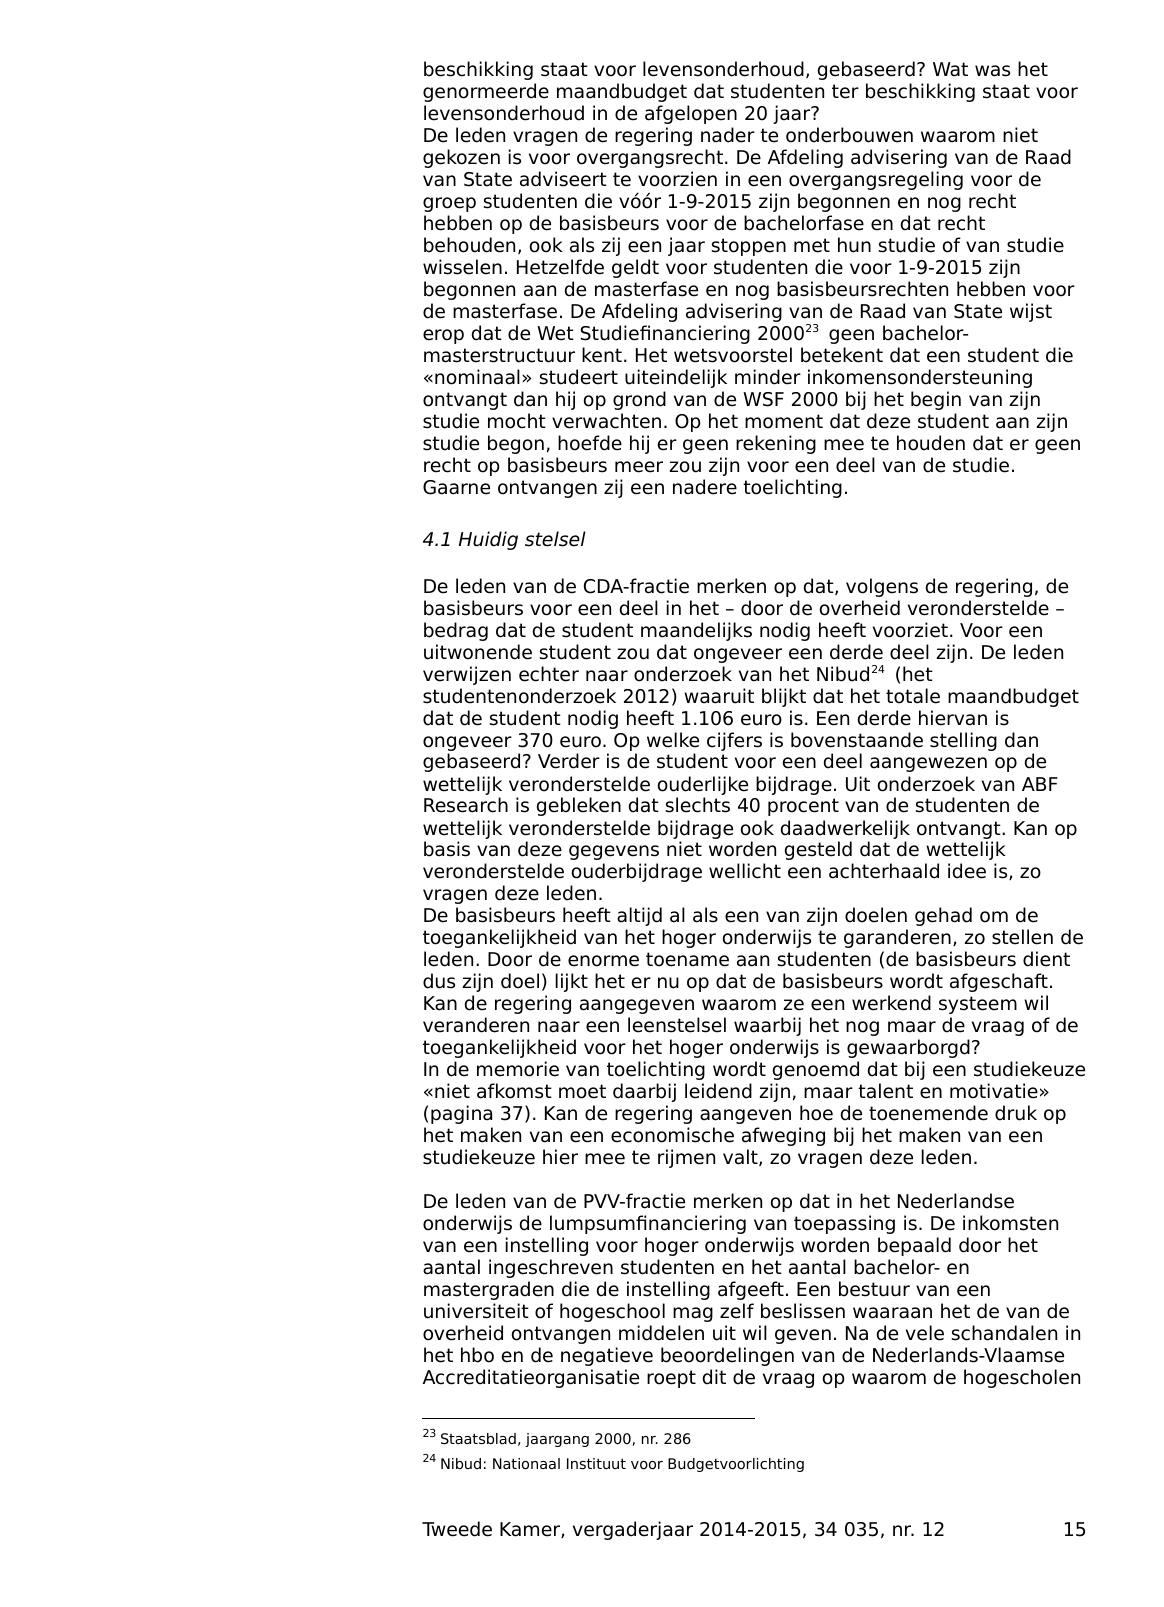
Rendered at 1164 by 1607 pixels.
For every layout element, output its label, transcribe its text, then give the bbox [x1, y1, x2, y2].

text De leden van de PVV-fractie merken op dat in het Nederlandse onderwijs de lumpsumfinanciering van toepassing is. De inkomsten van een instelling voor hoger onderwijs worden bepaald door het aantal ingeschreven studenten en het aantal bachelor- en mastergraden die de instelling afgeeft. Een bestuur van een universiteit of hogeschool mag zelf beslissen waaraan het de van de overheid ontvangen middelen uit wil geven. Na de vele schandalen in het hbo en de negatieve beoordelingen van de Nederlands-Vlaamse Accreditatieorganisatie roept dit de vraag op waarom de hogescholen [422, 1191, 1087, 1389]
text Staatsblad, jaargang 2000, nr. 286 [422, 1427, 1087, 1449]
text De leden van de CDA-fractie merken op dat, volgens de regering, de basisbeurs voor een deel in het – door de overheid veronderstelde – bedrag dat de student maandelijks nodig heeft voorziet. Voor een uitwonende student zou dat ongeveer een derde deel zijn. De leden verwijzen echter naar onderzoek van het Nibud (het studentenonderzoek 2012) waaruit blijkt dat het totale maandbudget dat de student nodig heeft 1.106 euro is. Een derde hiervan is ongeveer 370 euro. Op welke cijfers is bovenstaande stelling dan gebaseerd? Verder is de student voor een deel aangewezen op de wettelijk veronderstelde ouderlijke bijdrage. Uit onderzoek van ABF Research is gebleken dat slechts 40 procent van de studenten de wettelijk veronderstelde bijdrage ook daadwerkelijk ontvangt. Kan op basis van deze gegevens niet worden gesteld dat de wettelijk veronderstelde ouderbijdrage wellicht een achterhaald idee is, zo vragen deze leden. [422, 576, 1087, 905]
text De leden vragen de regering nader te onderbouwen waarom niet gekozen is voor overgangsrecht. De Afdeling advisering van de Raad van State adviseert te voorzien in een overgangsregeling voor de groep studenten die vóór 1-9-2015 zijn begonnen en nog recht hebben op de basisbeurs voor de bachelorfase en dat recht behouden, ook als zij een jaar stoppen met hun studie of van studie wisselen. Hetzelfde geldt voor studenten die voor 1-9-2015 zijn begonnen aan de masterfase en nog basisbeursrechten hebben voor de masterfase. De Afdeling advisering van de Raad van State wijst erop dat de Wet Studiefinanciering 2000 geen bachelor-masterstructuur kent. Het wetsvoorstel betekent dat een student die «nominaal» studeert uiteindelijk minder inkomensondersteuning ontvangt dan hij op grond van de WSF 2000 bij het begin van zijn studie mocht verwachten. Op het moment dat deze student aan zijn studie begon, hoefde hij er geen rekening mee te houden dat er geen recht op basisbeurs meer zou zijn voor een deel van de studie. Gaarne ontvangen zij een nadere toelichting. [422, 125, 1087, 499]
text In de memorie van toelichting wordt genoemd dat bij een studiekeuze «niet afkomst moet daarbij leidend zijn, maar talent en motivatie» (pagina 37). Kan de regering aangeven hoe de toenemende druk op het maken van een economische afweging bij het maken van een studiekeuze hier mee te rijmen valt, zo vragen deze leden. [422, 1059, 1087, 1169]
text beschikking staat voor levensonderhoud, gebaseerd? Wat was het genormeerde maandbudget dat studenten ter beschikking staat voor levensonderhoud in de afgelopen 20 jaar? [422, 59, 1087, 125]
text De basisbeurs heeft altijd al als een van zijn doelen gehad om de toegankelijkheid van het hoger onderwijs te garanderen, zo stellen de leden. Door de enorme toename aan studenten (de basisbeurs dient dus zijn doel) lijkt het er nu op dat de basisbeurs wordt afgeschaft. Kan de regering aangegeven waarom ze een werkend systeem wil veranderen naar een leenstelsel waarbij het nog maar de vraag of de toegankelijkheid voor het hoger onderwijs is gewaarborgd? [422, 905, 1087, 1059]
text Nibud: Nationaal Instituut voor Budgetvoorlichting [422, 1452, 1087, 1474]
subtitle 4.1 Huidig stelsel [422, 529, 1087, 551]
